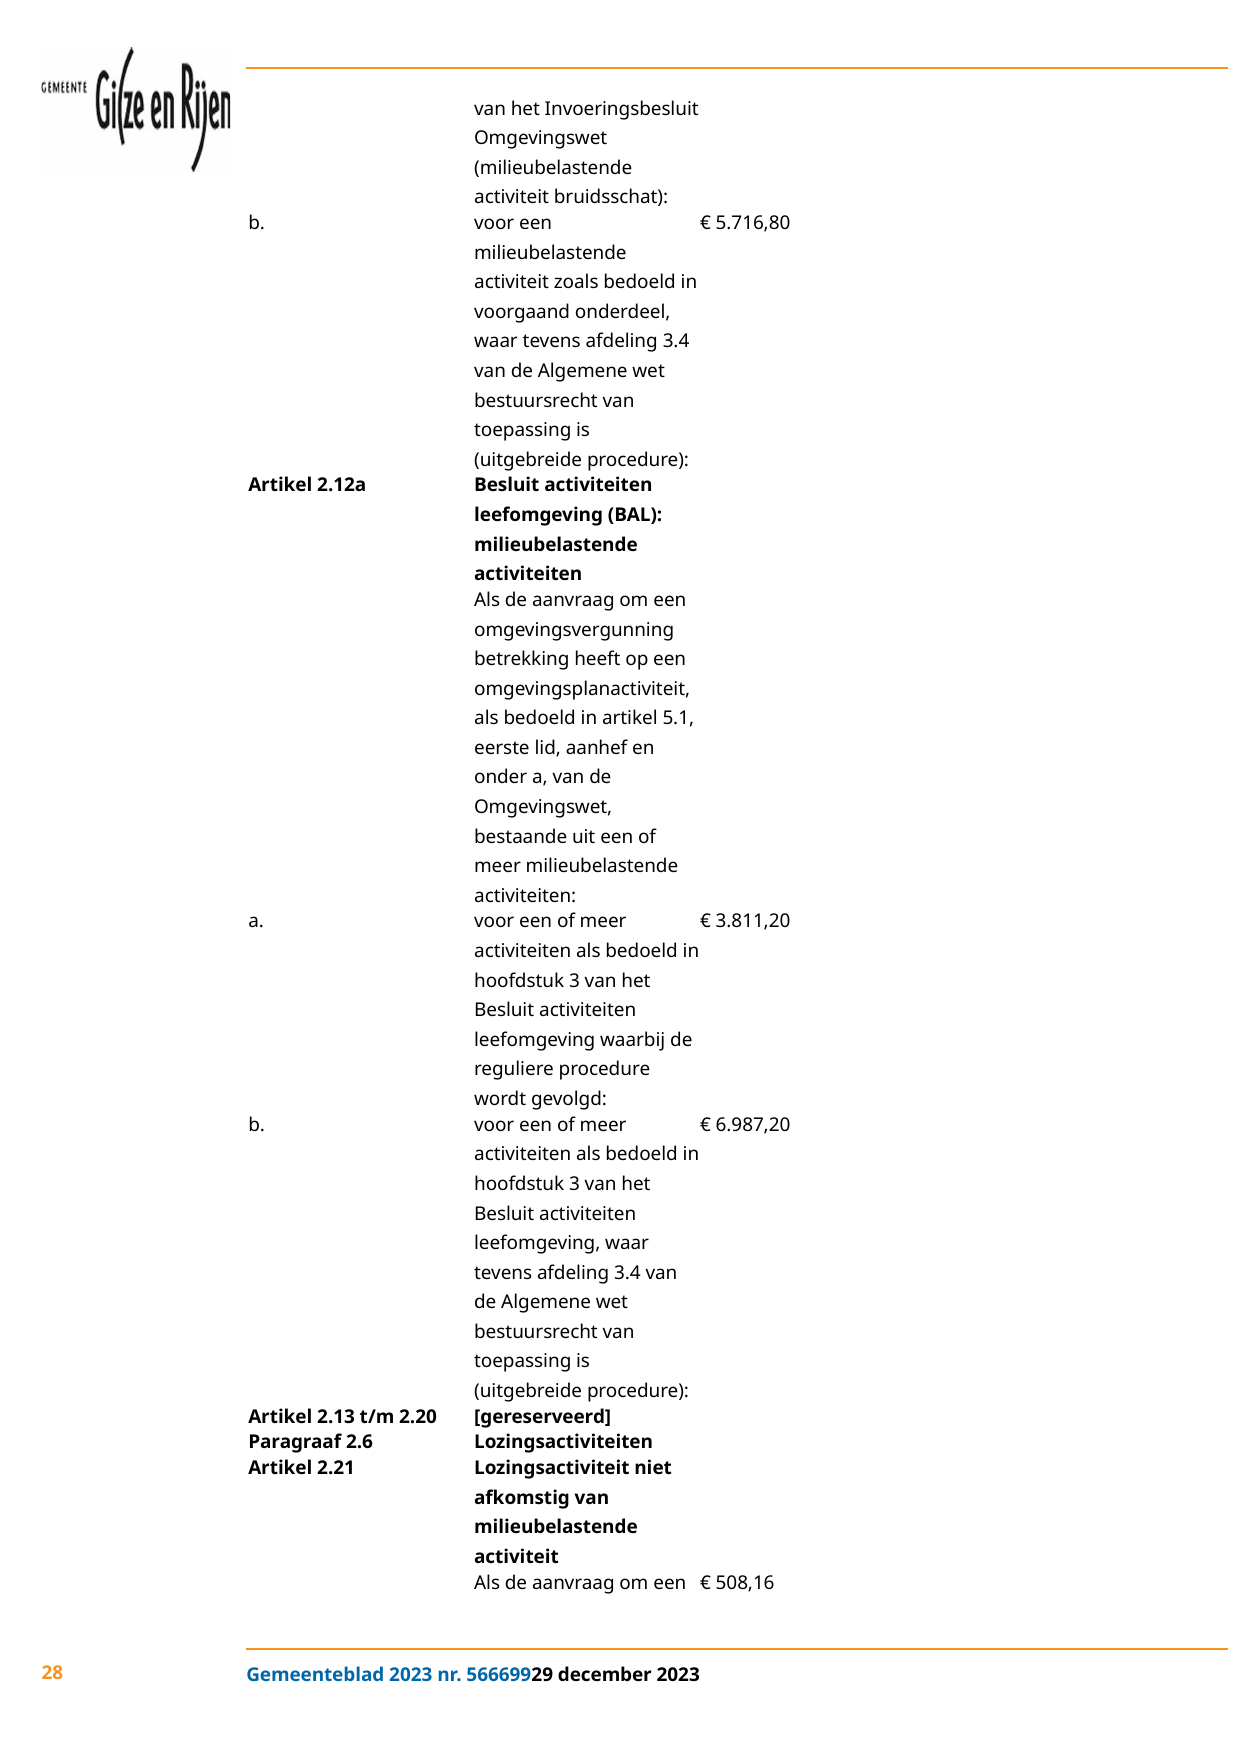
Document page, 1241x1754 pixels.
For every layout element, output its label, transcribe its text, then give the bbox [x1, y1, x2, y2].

table_cell € 5.716,80 [700, 209, 926, 472]
table_cell Als de aanvraag om een omgevingsvergunning betrekking heeft op een omgevingsplanactiviteit, als bedoeld in artikel 5.1, eerste lid, aanhef en onder a, van de Omgevingswet, bestaande uit een of meer milieubelastende activiteiten: [474, 586, 700, 908]
table_cell Lozingsactiviteit niet afkomstig van milieubelastende activiteit [474, 1454, 700, 1569]
table_cell Artikel 2.21 [248, 1454, 474, 1569]
table_cell Paragraaf 2.6 [248, 1429, 474, 1454]
table_cell voor een of meer activiteiten als bedoeld in hoofdstuk 3 van het Besluit activiteiten leefomgeving waarbij de reguliere procedure wordt gevolgd: [474, 908, 700, 1111]
table_cell van het Invoeringsbesluit Omgevingswet (milieubelastende activiteit bruidsschat): [474, 95, 700, 209]
table_cell € 508,16 [700, 1569, 926, 1594]
table_cell € 3.811,20 [700, 908, 926, 1111]
table_cell [248, 1569, 474, 1594]
table_cell Lozingsactiviteiten [474, 1429, 700, 1454]
table_cell [700, 1403, 926, 1429]
table_cell [700, 1429, 926, 1454]
table_cell [248, 586, 474, 908]
table_cell € 6.987,20 [700, 1111, 926, 1403]
table_cell Artikel 2.13 t/m 2.20 [248, 1403, 474, 1429]
table_cell [700, 472, 926, 586]
picture [41, 47, 231, 172]
table_cell a. [248, 908, 474, 1111]
table_cell [248, 95, 474, 209]
table_cell voor een milieubelastende activiteit zoals bedoeld in voorgaand onderdeel, waar tevens afdeling 3.4 van de Algemene wet bestuursrecht van toepassing is (uitgebreide procedure): [474, 209, 700, 472]
table_cell [700, 1454, 926, 1569]
table_cell b. [248, 1111, 474, 1403]
table_cell [700, 95, 926, 209]
table_cell voor een of meer activiteiten als bedoeld in hoofdstuk 3 van het Besluit activiteiten leefomgeving, waar tevens afdeling 3.4 van de Algemene wet bestuursrecht van toepassing is (uitgebreide procedure): [474, 1111, 700, 1403]
table_cell Als de aanvraag om een [474, 1569, 700, 1594]
table_cell Besluit activiteiten leefomgeving (BAL): milieubelastende activiteiten [474, 472, 700, 586]
table_cell Artikel 2.12a [248, 472, 474, 586]
table_cell b. [248, 209, 474, 472]
table_cell [700, 586, 926, 908]
table_cell [gereserveerd] [474, 1403, 700, 1429]
